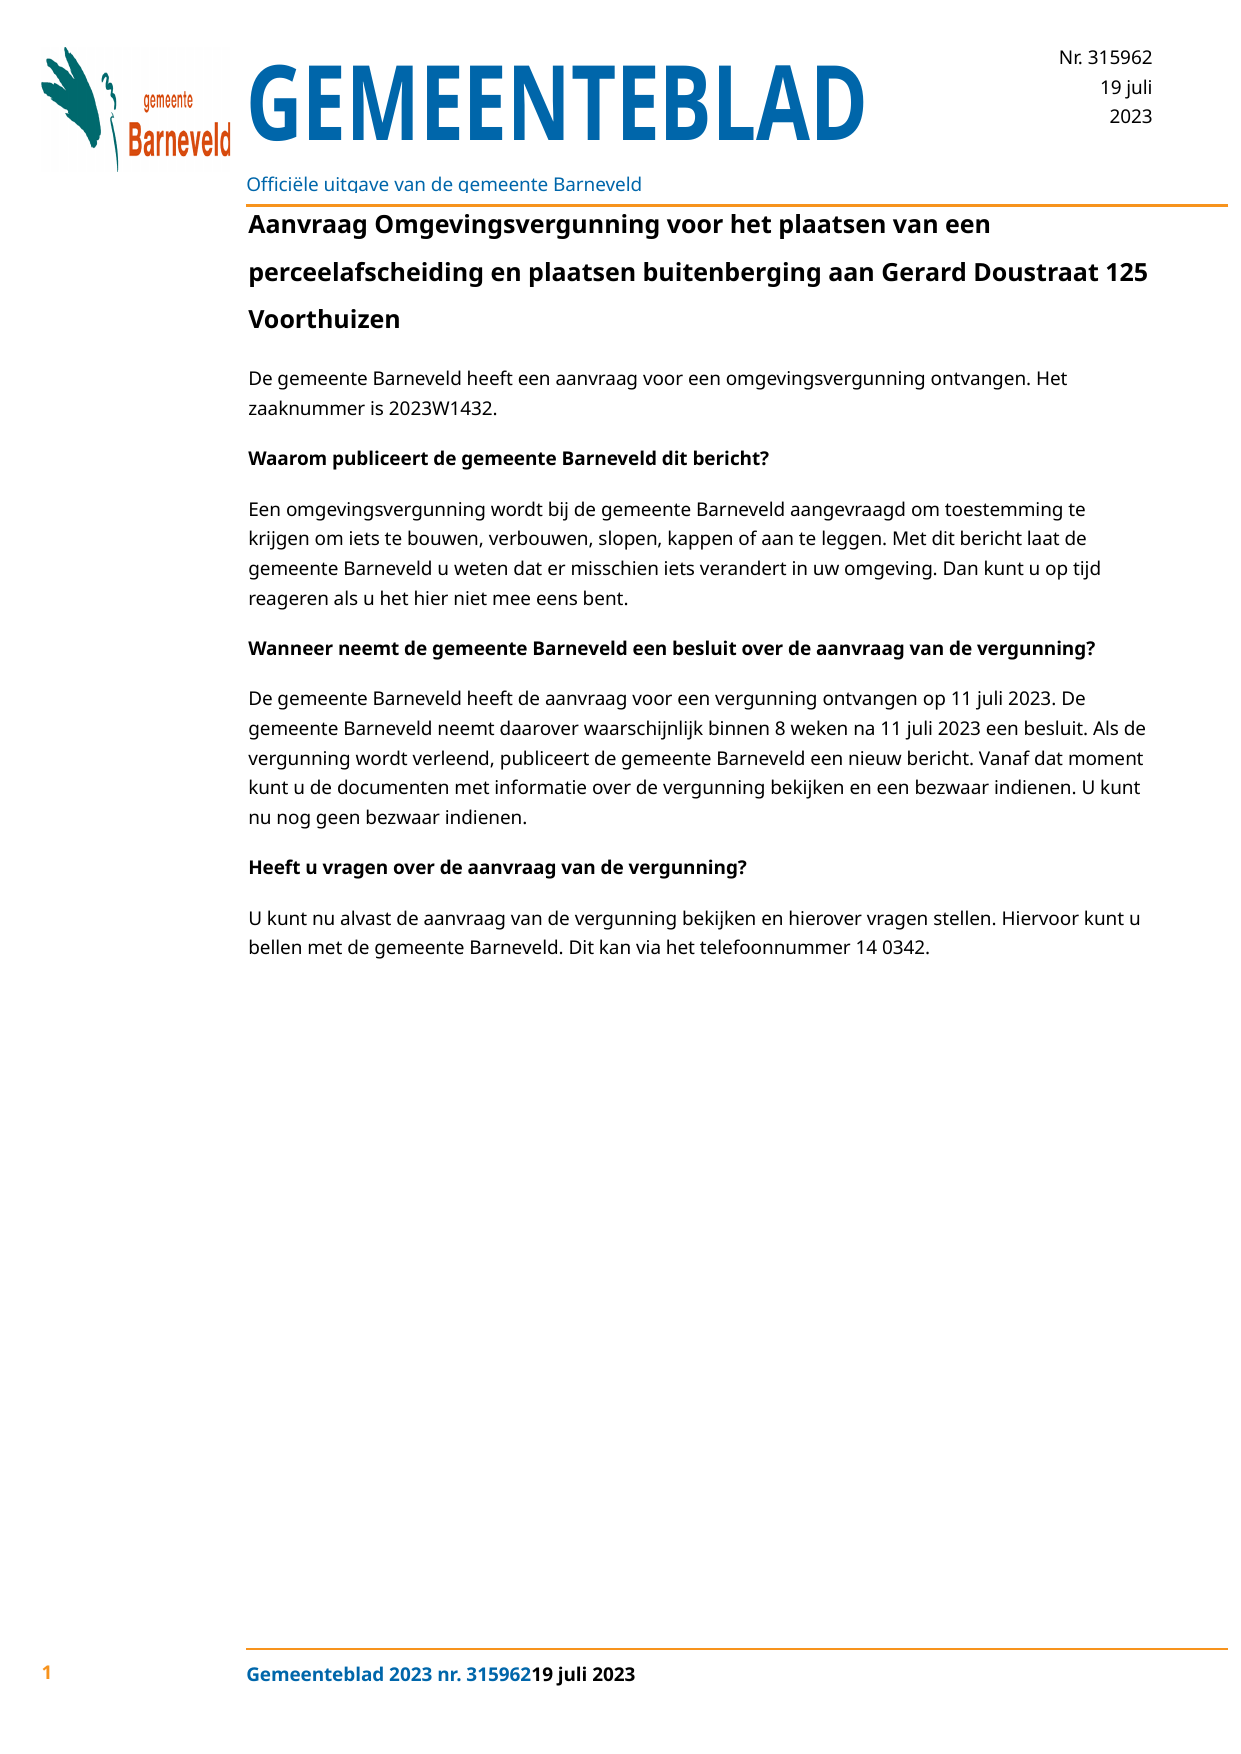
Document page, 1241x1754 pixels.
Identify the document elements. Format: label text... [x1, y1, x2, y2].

text Wanneer neemt de gemeente Barneveld een besluit over de aanvraag van de vergunning? [248, 635, 1152, 661]
text Aanvraag Omgevingsvergunning voor het plaatsen van een perceelafscheiding en plaatsen buitenberging aan Gerard Doustraat 125 Voorthuizen [248, 207, 1152, 336]
text Heeft u vragen over de aanvraag van de vergunning? [248, 854, 1152, 880]
text De gemeente Barneveld heeft een aanvraag voor een omgevingsvergunning ontvangen. Het zaaknummer is 2023W1432. [248, 366, 1152, 421]
text U kunt nu alvast de aanvraag van de vergunning bekijken en hierover vragen stellen. Hiervoor kunt u bellen met de gemeente Barneveld. Dit kan via het telefoonnummer 14 0342. [248, 905, 1152, 960]
text Een omgevingsvergunning wordt bij de gemeente Barneveld aangevraagd om toestemming te krijgen om iets te bouwen, verbouwen, slopen, kappen of aan te leggen. Met dit bericht laat de gemeente Barneveld u weten dat er misschien iets verandert in uw omgeving. Dan kunt u op tijd reageren als u het hier niet mee eens bent. [248, 496, 1152, 610]
text De gemeente Barneveld heeft de aanvraag voor een vergunning ontvangen op 11 juli 2023. De gemeente Barneveld neemt daarover waarschijnlijk binnen 8 weken na 11 juli 2023 een besluit. Als de vergunning wordt verleend, publiceert de gemeente Barneveld een nieuw bericht. Vanaf dat moment kunt u de documenten met informatie over de vergunning bekijken en een bezwaar indienen. U kunt nu nog geen bezwaar indienen. [248, 686, 1152, 829]
text Waarom publiceert de gemeente Barneveld dit bericht? [248, 446, 1152, 471]
picture [41, 47, 231, 172]
